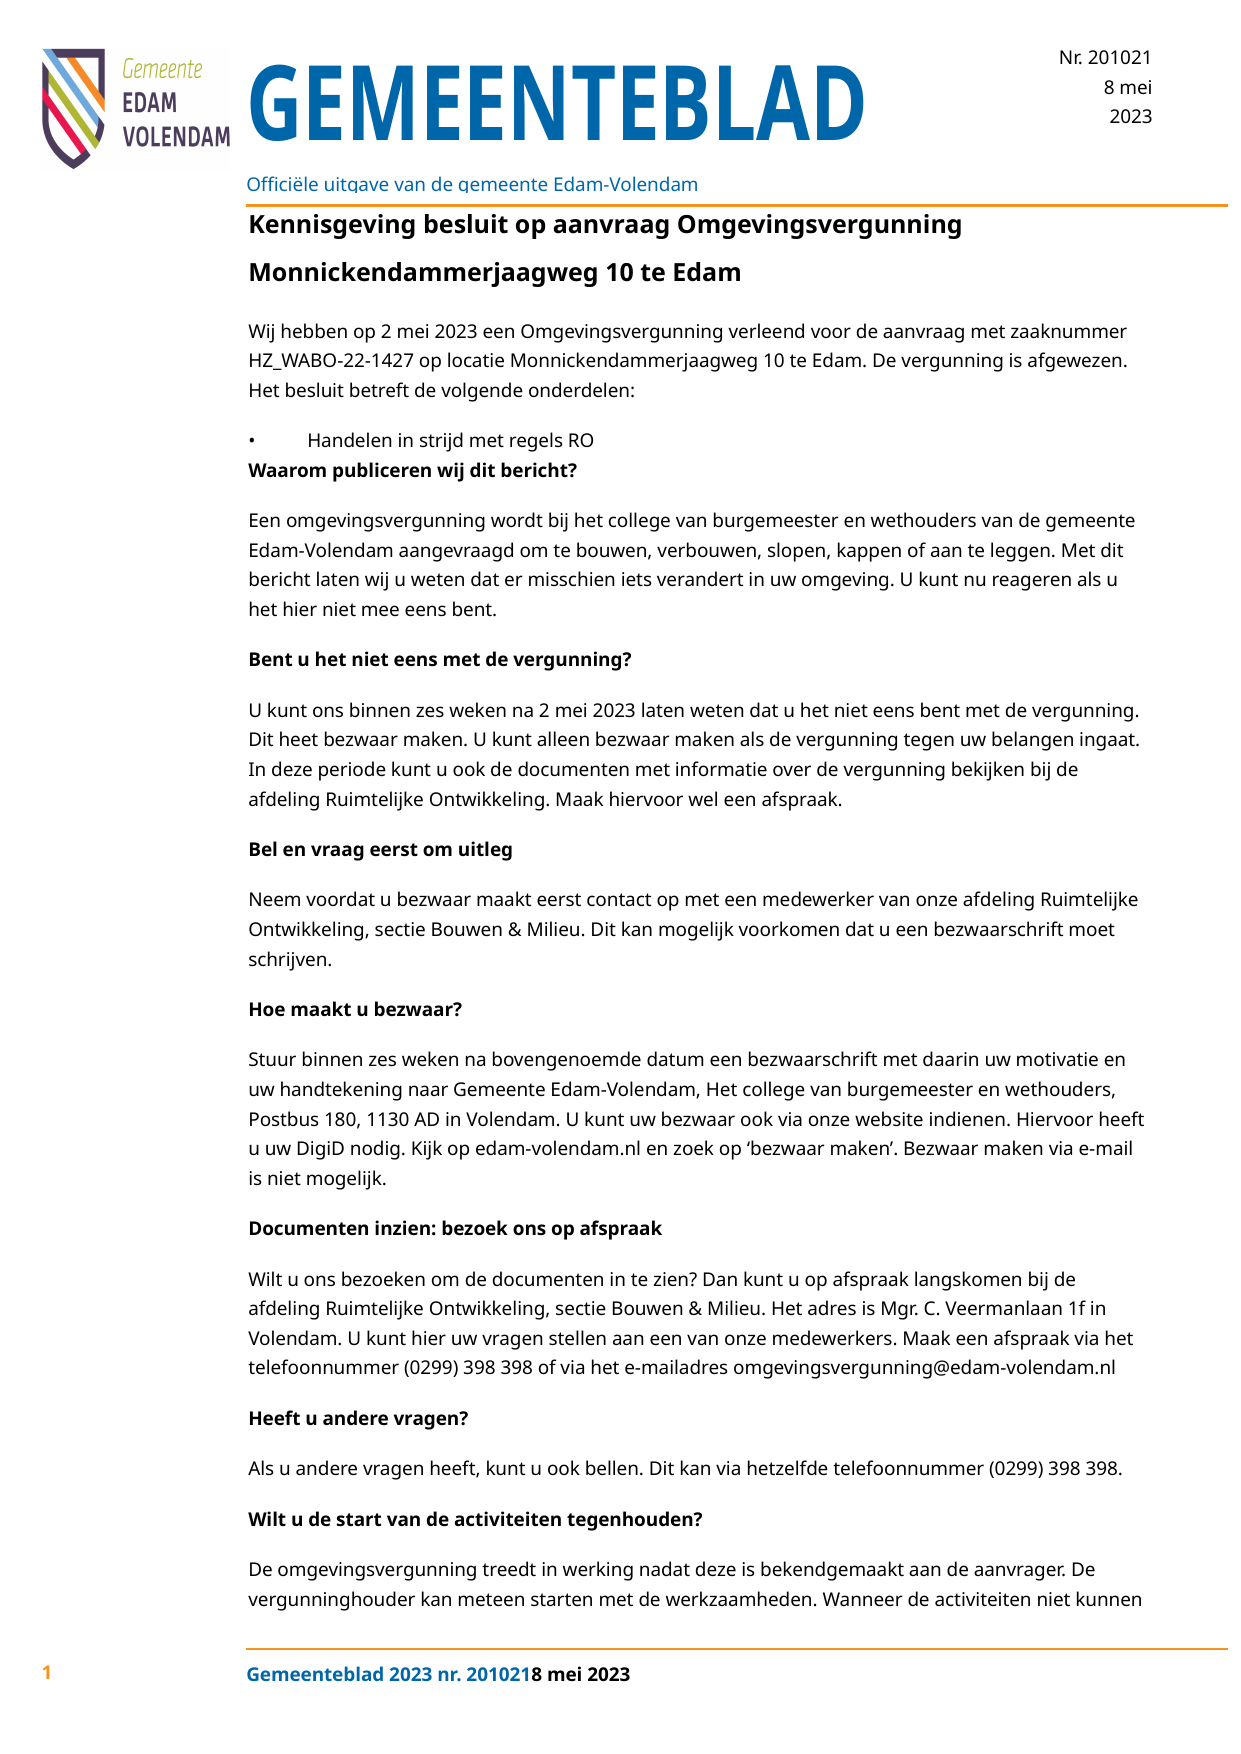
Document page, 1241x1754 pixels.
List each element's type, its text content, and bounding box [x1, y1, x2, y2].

text Een omgevingsvergunning wordt bij het college van burgemeester en wethouders van de gemeente Edam-Volendam aangevraagd om te bouwen, verbouwen, slopen, kappen of aan te leggen. Met dit bericht laten wij u weten dat er misschien iets verandert in uw omgeving. U kunt nu reageren als u het hier niet mee eens bent. [248, 507, 1152, 622]
text Stuur binnen zes weken na bovengenoemde datum een bezwaarschrift met daarin uw motivatie en uw handtekening naar Gemeente Edam-Volendam, Het college van burgemeester en wethouders, Postbus 180, 1130 AD in Volendam. U kunt uw bezwaar ook via onze website indienen. Hiervoor heeft u uw DigiD nodig. Kijk op edam-volendam.nl en zoek op ‘bezwaar maken’. Bezwaar maken via e-mail is niet mogelijk. [248, 1047, 1152, 1191]
text Documenten inzien: bezoek ons op afspraak [248, 1215, 1152, 1241]
text Neem voordat u bezwaar maakt eerst contact op met een medewerker van onze afdeling Ruimtelijke Ontwikkeling, sectie Bouwen & Milieu. Dit kan mogelijk voorkomen dat u een bezwaarschrift moet schrijven. [248, 887, 1152, 972]
text U kunt ons binnen zes weken na 2 mei 2023 laten weten dat u het niet eens bent met de vergunning. Dit heet bezwaar maken. U kunt alleen bezwaar maken als de vergunning tegen uw belangen ingaat. In deze periode kunt u ook de documenten met informatie over de vergunning bekijken bij de afdeling Ruimtelijke Ontwikkeling. Maak hiervoor wel een afspraak. [248, 697, 1152, 812]
text Heeft u andere vragen? [248, 1405, 1152, 1431]
text Als u andere vragen heeft, kunt u ook bellen. Dit kan via hetzelfde telefoonnummer (0299) 398 398. [248, 1455, 1152, 1481]
text Bel en vraag eerst om uitleg [248, 836, 1152, 862]
text Wilt u de start van de activiteiten tegenhouden? [248, 1506, 1152, 1532]
text Bent u het niet eens met de vergunning? [248, 647, 1152, 672]
text Wilt u ons bezoeken om de documenten in te zien? Dan kunt u op afspraak langskomen bij de afdeling Ruimtelijke Ontwikkeling, sectie Bouwen & Milieu. Het adres is Mgr. C. Veermanlaan 1f in Volendam. U kunt hier uw vragen stellen aan een van onze medewerkers. Maak een afspraak via het telefoonnummer (0299) 398 398 of via het e-mailadres omgevingsvergunning@edam-volendam.nl [248, 1266, 1152, 1380]
picture [41, 47, 231, 172]
text Hoe maakt u bezwaar? [248, 996, 1152, 1022]
text Wij hebben op 2 mei 2023 een Omgevingsvergunning verleend voor de aanvraag met zaaknummer HZ_WABO-22-1427 op locatie Monnickendammerjaagweg 10 te Edam. De vergunning is afgewezen. Het besluit betreft de volgende onderdelen: [248, 318, 1152, 403]
text De omgevingsvergunning treedt in werking nadat deze is bekendgemaakt aan de aanvrager. De vergunninghouder kan meteen starten met de werkzaamheden. Wanneer de activiteiten niet kunnen [248, 1556, 1152, 1612]
text Waarom publiceren wij dit bericht? [248, 457, 1152, 483]
list Handelen in strijd met regels RO [248, 427, 1152, 453]
text Kennisgeving besluit op aanvraag Omgevingsvergunning Monnickendammerjaagweg 10 te Edam [248, 207, 1152, 288]
